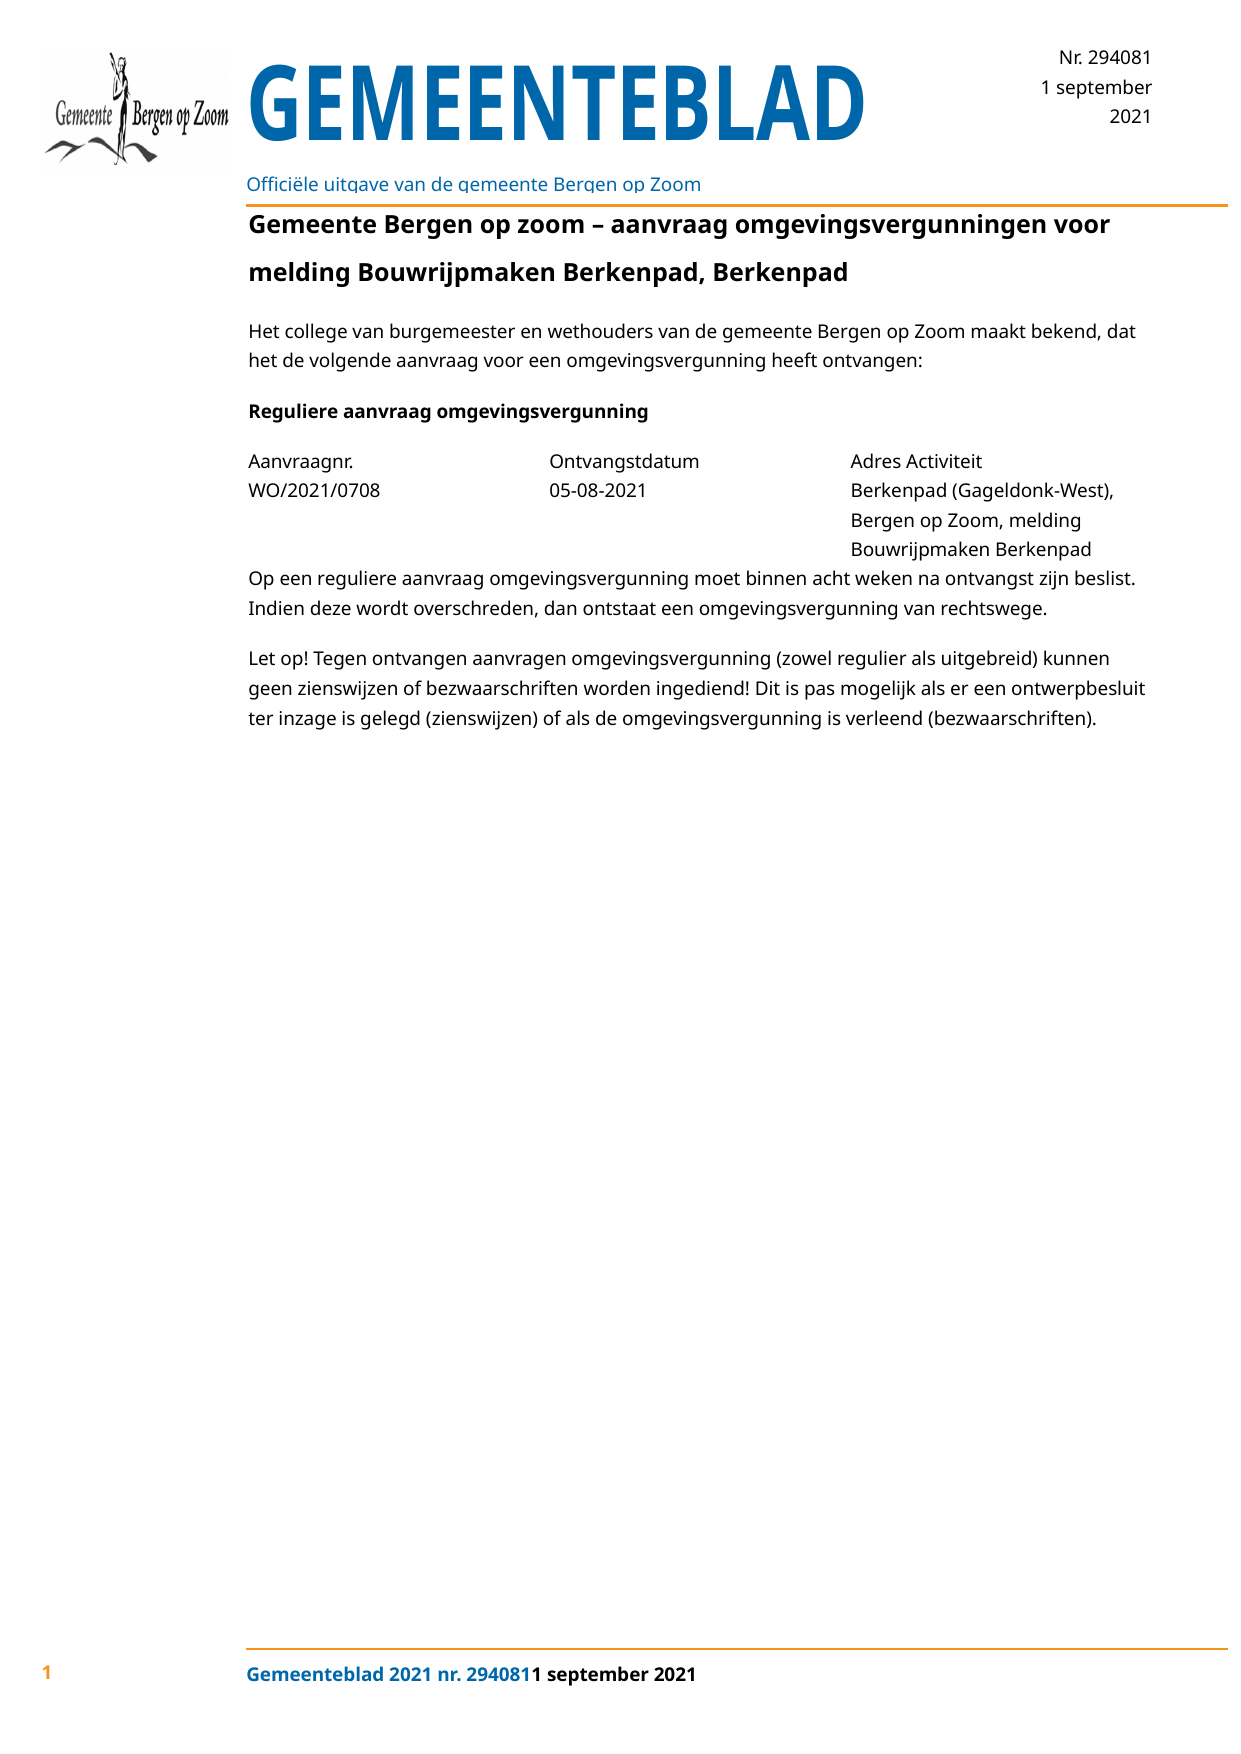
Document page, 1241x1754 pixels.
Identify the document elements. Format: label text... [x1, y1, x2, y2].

text Op een reguliere aanvraag omgevingsvergunning moet binnen acht weken na ontvangst zijn beslist. Indien deze wordt overschreden, dan ontstaat een omgevingsvergunning van rechtswege. [248, 566, 1152, 621]
text Reguliere aanvraag omgevingsvergunning [248, 398, 1152, 424]
table_header Ontvangstdatum [549, 449, 850, 474]
text Gemeente Bergen op zoom – aanvraag omgevingsvergunningen voor melding Bouwrijpmaken Berkenpad, Berkenpad [248, 207, 1152, 288]
text Let op! Tegen ontvangen aanvragen omgevingsvergunning (zowel regulier als uitgebreid) kunnen geen zienswijzen of bezwaarschriften worden ingediend! Dit is pas mogelijk als er een ontwerpbesluit ter inzage is gelegd (zienswijzen) of als de omgevingsvergunning is verleend (bezwaarschriften). [248, 646, 1152, 731]
table_header Berkenpad (Gageldonk-West), Bergen op Zoom, melding Bouwrijpmaken Berkenpad [850, 478, 1152, 562]
picture [41, 47, 231, 172]
table_header Aanvraagnr. [248, 449, 549, 474]
text Het college van burgemeester en wethouders van de gemeente Bergen op Zoom maakt bekend, dat het de volgende aanvraag voor een omgevingsvergunning heeft ontvangen: [248, 318, 1152, 373]
table_header Adres Activiteit [850, 449, 1152, 474]
table_header WO/2021/0708 [248, 478, 549, 562]
table_header 05-08-2021 [549, 478, 850, 562]
